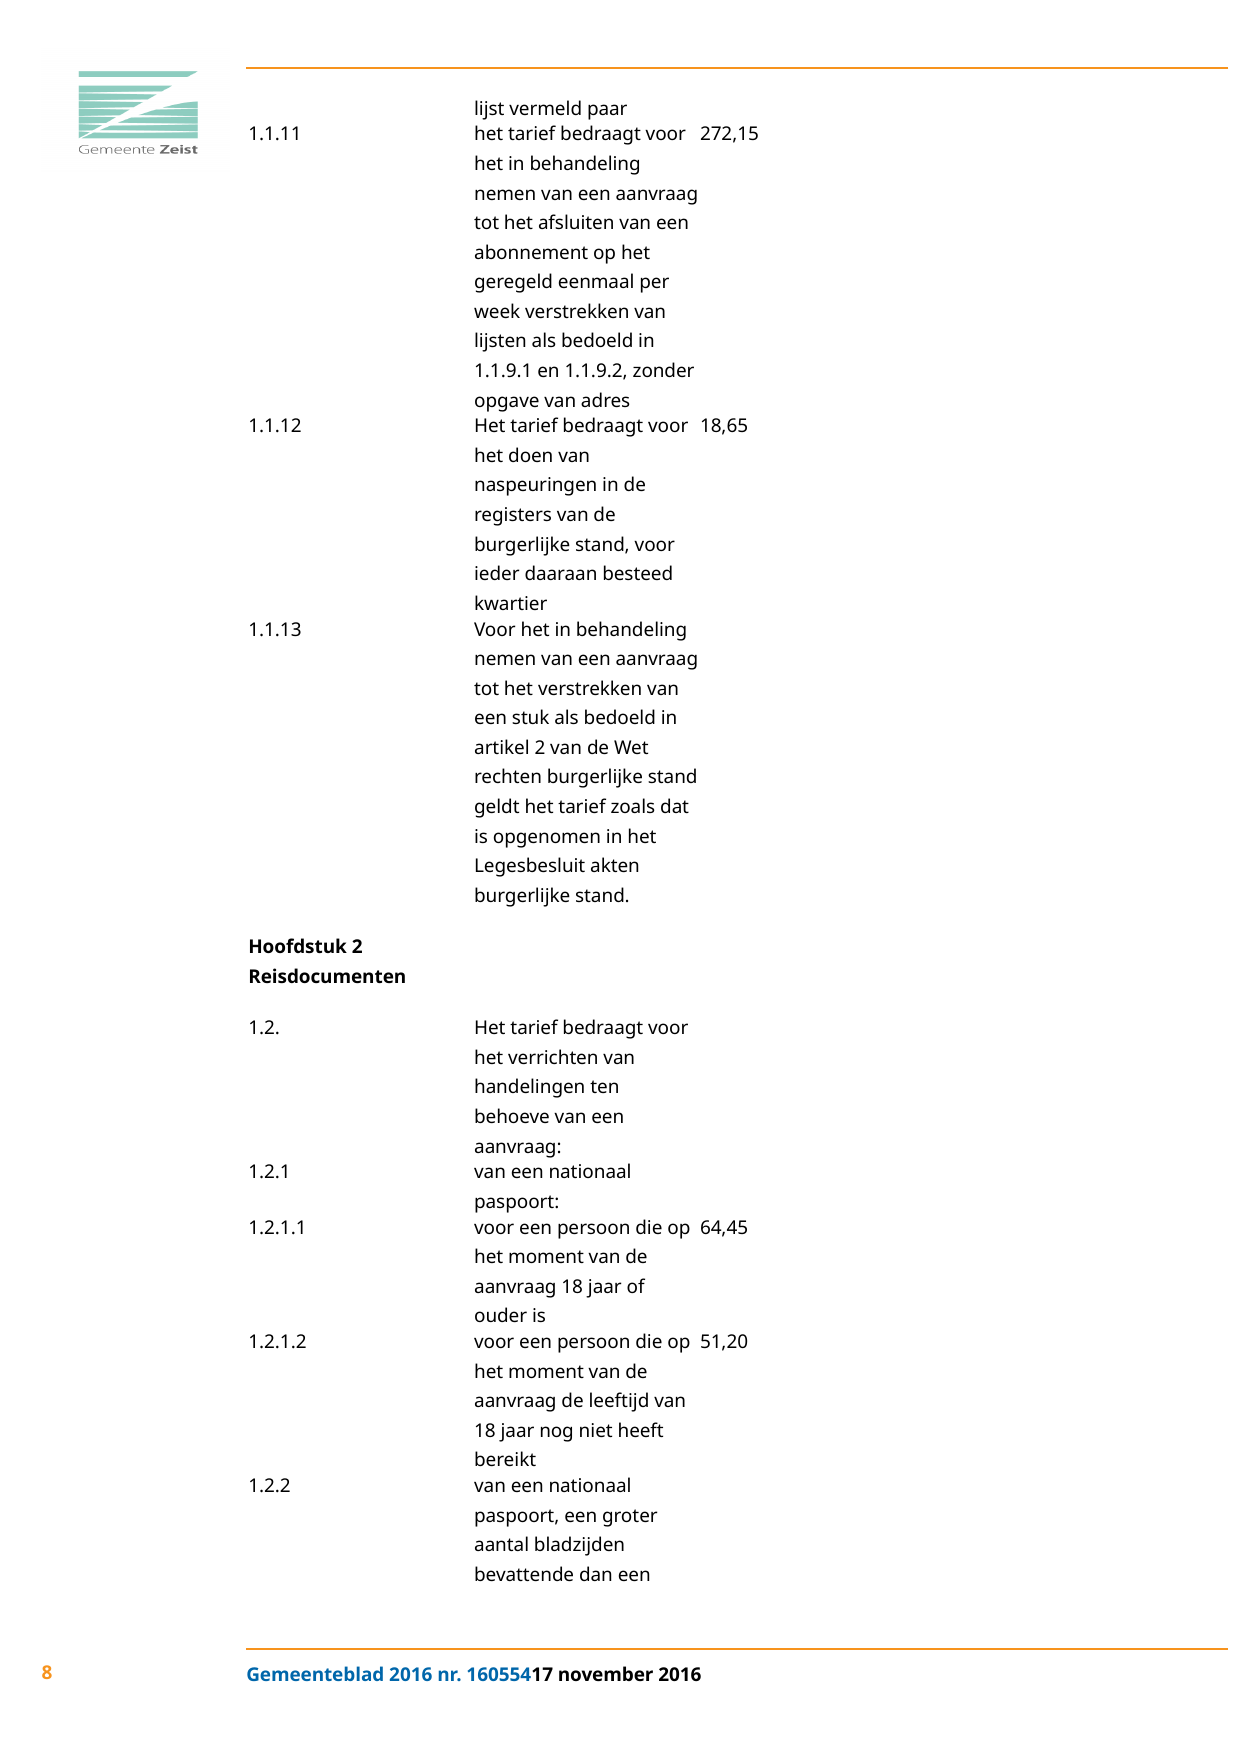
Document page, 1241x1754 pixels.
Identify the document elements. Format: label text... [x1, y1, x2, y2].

table_cell 1.2.2 [248, 1473, 474, 1587]
table_cell het tarief bedraagt voor het in behandeling nemen van een aanvraag tot het afsluiten van een abonnement op het geregeld eenmaal per week verstrekken van lijsten als bedoeld in 1.1.9.1 en 1.1.9.2, zonder opgave van adres [474, 121, 700, 412]
table_cell Het tarief bedraagt voor het verrichten van handelingen ten behoeve van een aanvraag: [474, 1015, 700, 1158]
table_cell [700, 1473, 926, 1587]
table_cell [248, 95, 474, 121]
table_cell [474, 934, 700, 989]
table_cell [474, 989, 700, 1014]
table_cell lijst vermeld paar [474, 95, 700, 121]
table_cell [700, 1015, 926, 1158]
table_cell 1.1.11 [248, 121, 474, 412]
table_cell 1.2. [248, 1015, 474, 1158]
table_cell 18,65 [700, 413, 926, 616]
table_cell [700, 95, 926, 121]
table_cell Het tarief bedraagt voor het doen van naspeuringen in de registers van de burgerlijke stand, voor ieder daaraan besteed kwartier [474, 413, 700, 616]
table_cell Hoofdstuk 2 Reisdocumenten [248, 934, 474, 989]
table_cell van een nationaal paspoort, een groter aantal bladzijden bevattende dan een [474, 1473, 700, 1587]
table_cell 64,45 [700, 1214, 926, 1328]
table_cell 1.2.1.2 [248, 1328, 474, 1472]
table_cell 272,15 [700, 121, 926, 412]
table_cell [700, 1159, 926, 1214]
table_cell 1.1.12 [248, 413, 474, 616]
table_cell voor een persoon die op het moment van de aanvraag de leeftijd van 18 jaar nog niet heeft bereikt [474, 1328, 700, 1472]
table_cell [700, 908, 926, 933]
table_cell 1.2.1 [248, 1159, 474, 1214]
table_cell van een nationaal paspoort: [474, 1159, 700, 1214]
table_cell 1.2.1.1 [248, 1214, 474, 1328]
table_cell [700, 934, 926, 989]
table_cell [700, 989, 926, 1014]
picture [41, 47, 231, 172]
table_cell 1.1.13 [248, 616, 474, 908]
table_cell [474, 908, 700, 933]
table_cell voor een persoon die op het moment van de aanvraag 18 jaar of ouder is [474, 1214, 700, 1328]
table_cell Voor het in behandeling nemen van een aanvraag tot het verstrekken van een stuk als bedoeld in artikel 2 van de Wet rechten burgerlijke stand geldt het tarief zoals dat is opgenomen in het Legesbesluit akten burgerlijke stand. [474, 616, 700, 908]
table_cell [700, 616, 926, 908]
table_cell [248, 908, 474, 933]
table_cell 51,20 [700, 1328, 926, 1472]
table_cell [248, 989, 474, 1014]
